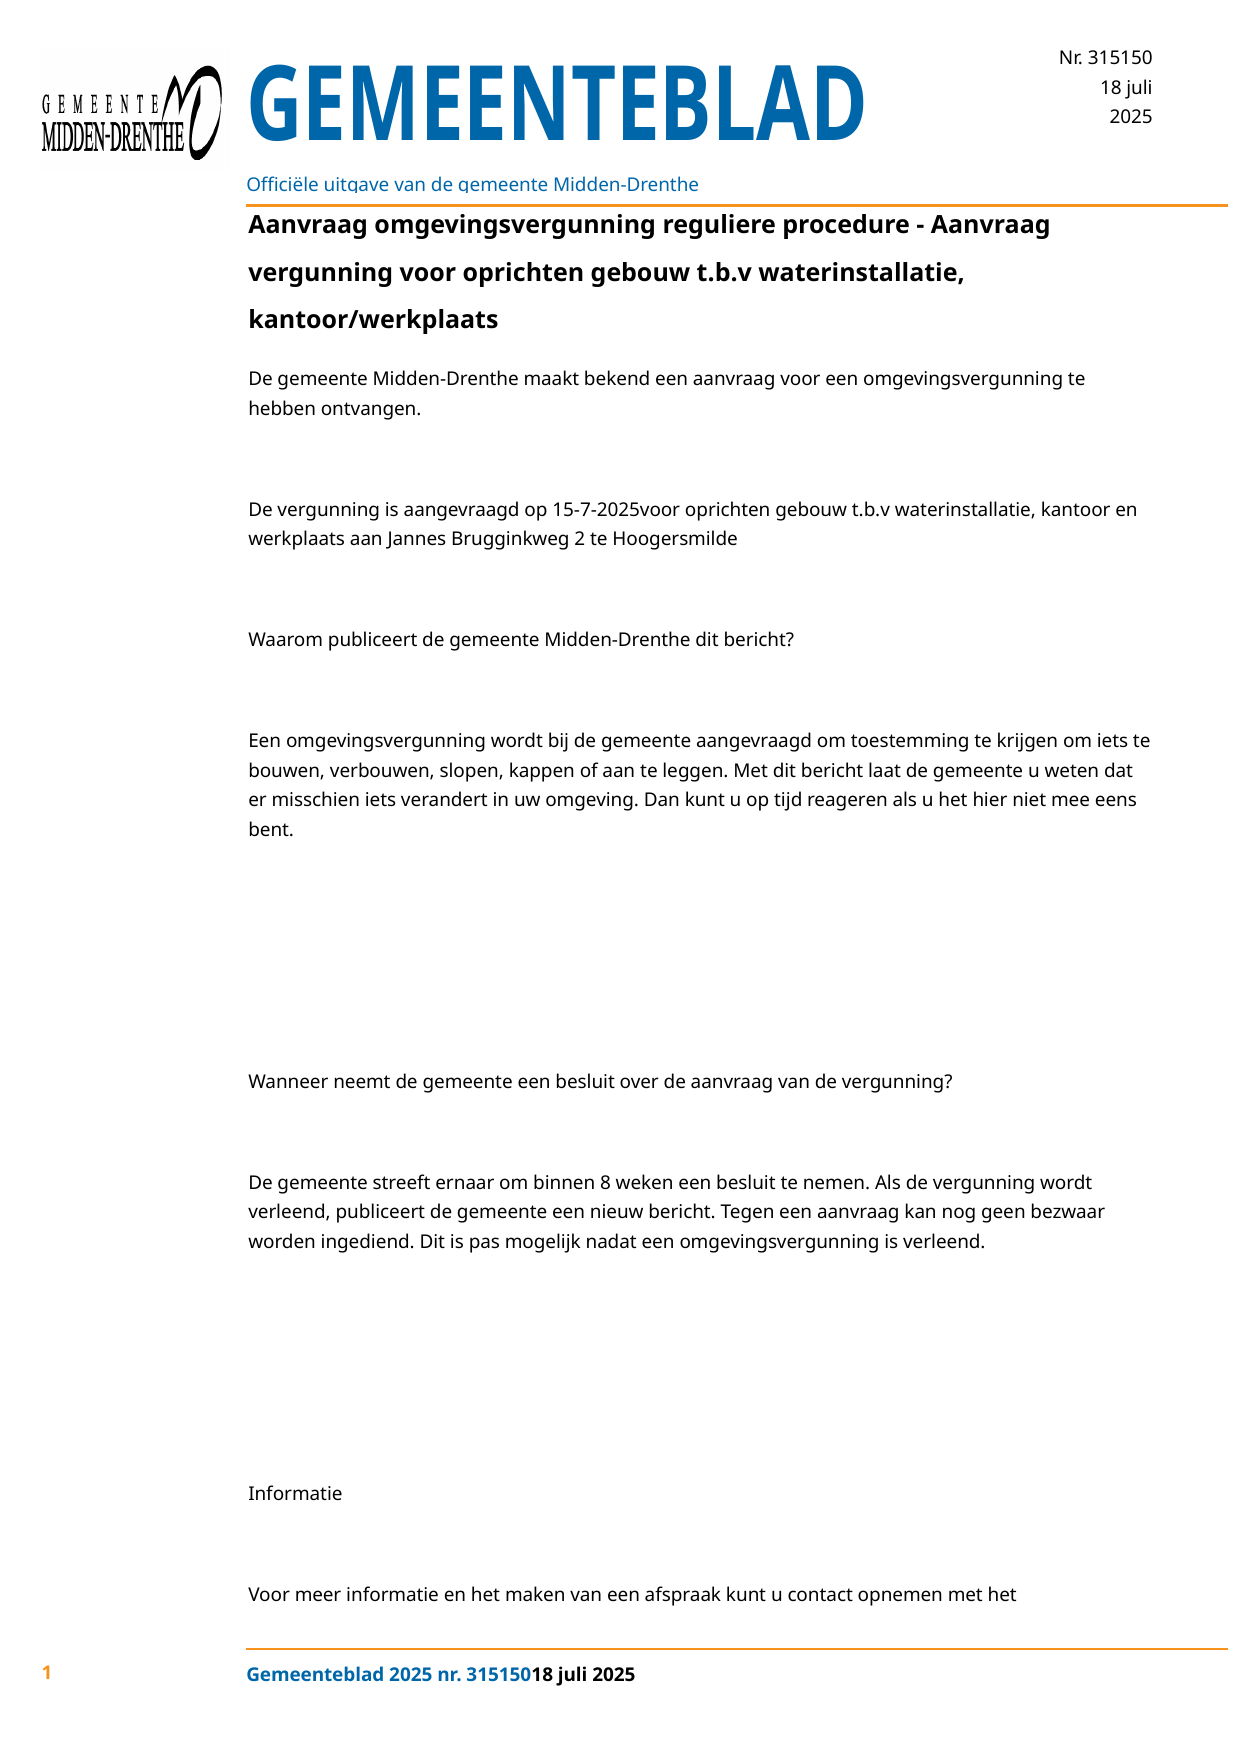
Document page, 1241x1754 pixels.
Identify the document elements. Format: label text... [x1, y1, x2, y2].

text Voor meer informatie en het maken van een afspraak kunt u contact opnemen met het [248, 1581, 1152, 1607]
text Waarom publiceert de gemeente Midden-Drenthe dit bericht? [248, 626, 1152, 652]
text Een omgevingsvergunning wordt bij de gemeente aangevraagd om toestemming te krijgen om iets te bouwen, verbouwen, slopen, kappen of aan te leggen. Met dit bericht laat de gemeente u weten dat er misschien iets verandert in uw omgeving. Dan kunt u op tijd reageren als u het hier niet mee eens bent. [248, 727, 1152, 842]
text Wanneer neemt de gemeente een besluit over de aanvraag van de vergunning? [248, 1068, 1152, 1094]
text Aanvraag omgevingsvergunning reguliere procedure - Aanvraag vergunning voor oprichten gebouw t.b.v waterinstallatie, kantoor/werkplaats [248, 207, 1152, 336]
text Informatie [248, 1480, 1152, 1506]
text De gemeente streeft ernaar om binnen 8 weken een besluit te nemen. Als de vergunning wordt verleend, publiceert de gemeente een nieuw bericht. Tegen een aanvraag kan nog geen bezwaar worden ingediend. Dit is pas mogelijk nadat een omgevingsvergunning is verleend. [248, 1169, 1152, 1254]
text De gemeente Midden-Drenthe maakt bekend een aanvraag voor een omgevingsvergunning te hebben ontvangen. [248, 366, 1152, 421]
text De vergunning is aangevraagd op 15-7-2025voor oprichten gebouw t.b.v waterinstallatie, kantoor en werkplaats aan Jannes Brugginkweg 2 te Hoogersmilde [248, 496, 1152, 551]
picture [41, 47, 231, 172]
